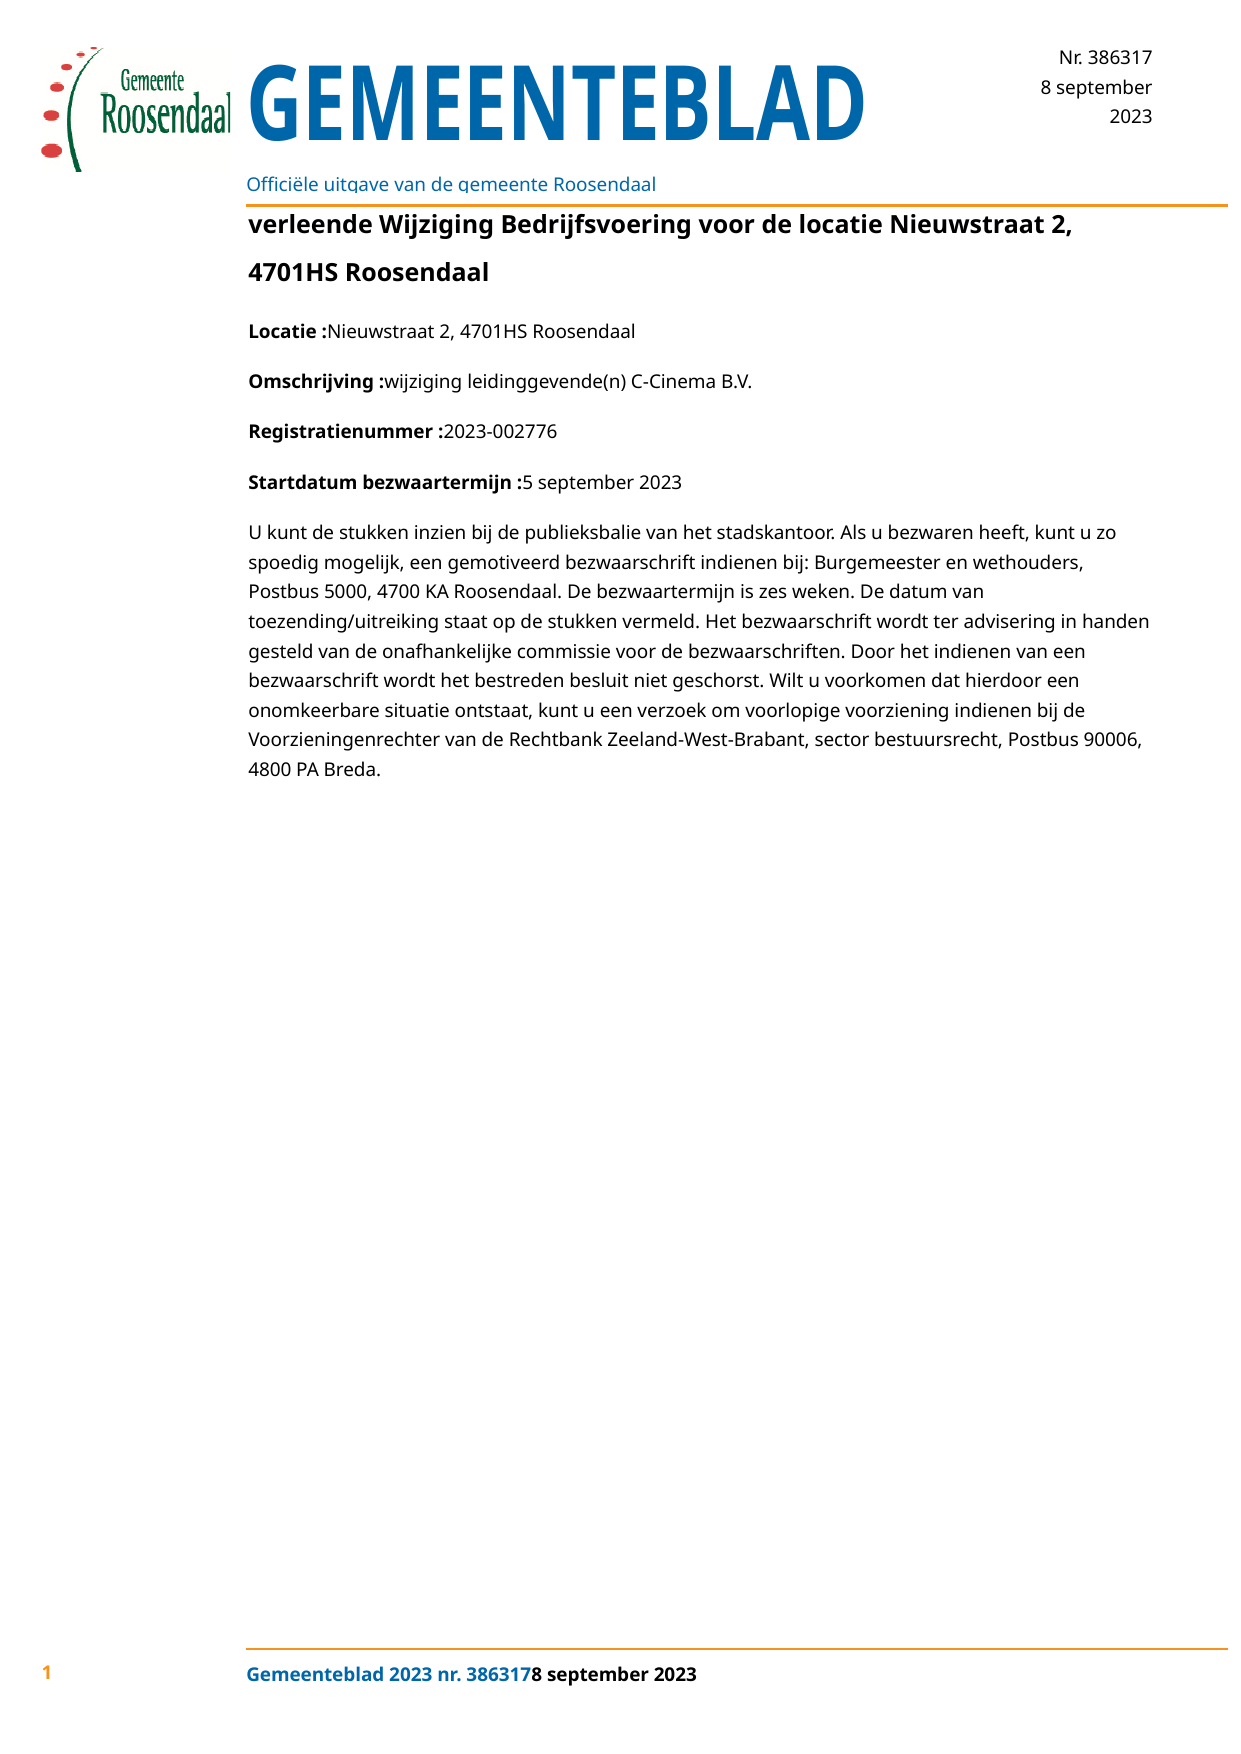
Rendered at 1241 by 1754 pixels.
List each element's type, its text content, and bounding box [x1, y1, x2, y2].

text Registratienummer :2023-002776 [248, 419, 1152, 444]
text U kunt de stukken inzien bij de publieksbalie van het stadskantoor. Als u bezwaren heeft, kunt u zo spoedig mogelijk, een gemotiveerd bezwaarschrift indienen bij: Burgemeester en wethouders, Postbus 5000, 4700 KA Roosendaal. De bezwaartermijn is zes weken. De datum van toezending/uitreiking staat op de stukken vermeld. Het bezwaarschrift wordt ter advisering in handen gesteld van de onafhankelijke commissie voor de bezwaarschriften. Door het indienen van een bezwaarschrift wordt het bestreden besluit niet geschorst. Wilt u voorkomen dat hierdoor een onomkeerbare situatie ontstaat, kunt u een verzoek om voorlopige voorziening indienen bij de Voorzieningenrechter van de Rechtbank Zeeland-West-Brabant, sector bestuursrecht, Postbus 90006, 4800 PA Breda. [248, 519, 1152, 782]
text Omschrijving :wijziging leidinggevende(n) C-Cinema B.V. [248, 368, 1152, 394]
text Startdatum bezwaartermijn :5 september 2023 [248, 469, 1152, 495]
text verleende Wijziging Bedrijfsvoering voor de locatie Nieuwstraat 2, 4701HS Roosendaal [248, 207, 1152, 288]
text Locatie :Nieuwstraat 2, 4701HS Roosendaal [248, 318, 1152, 344]
picture [41, 47, 231, 172]
